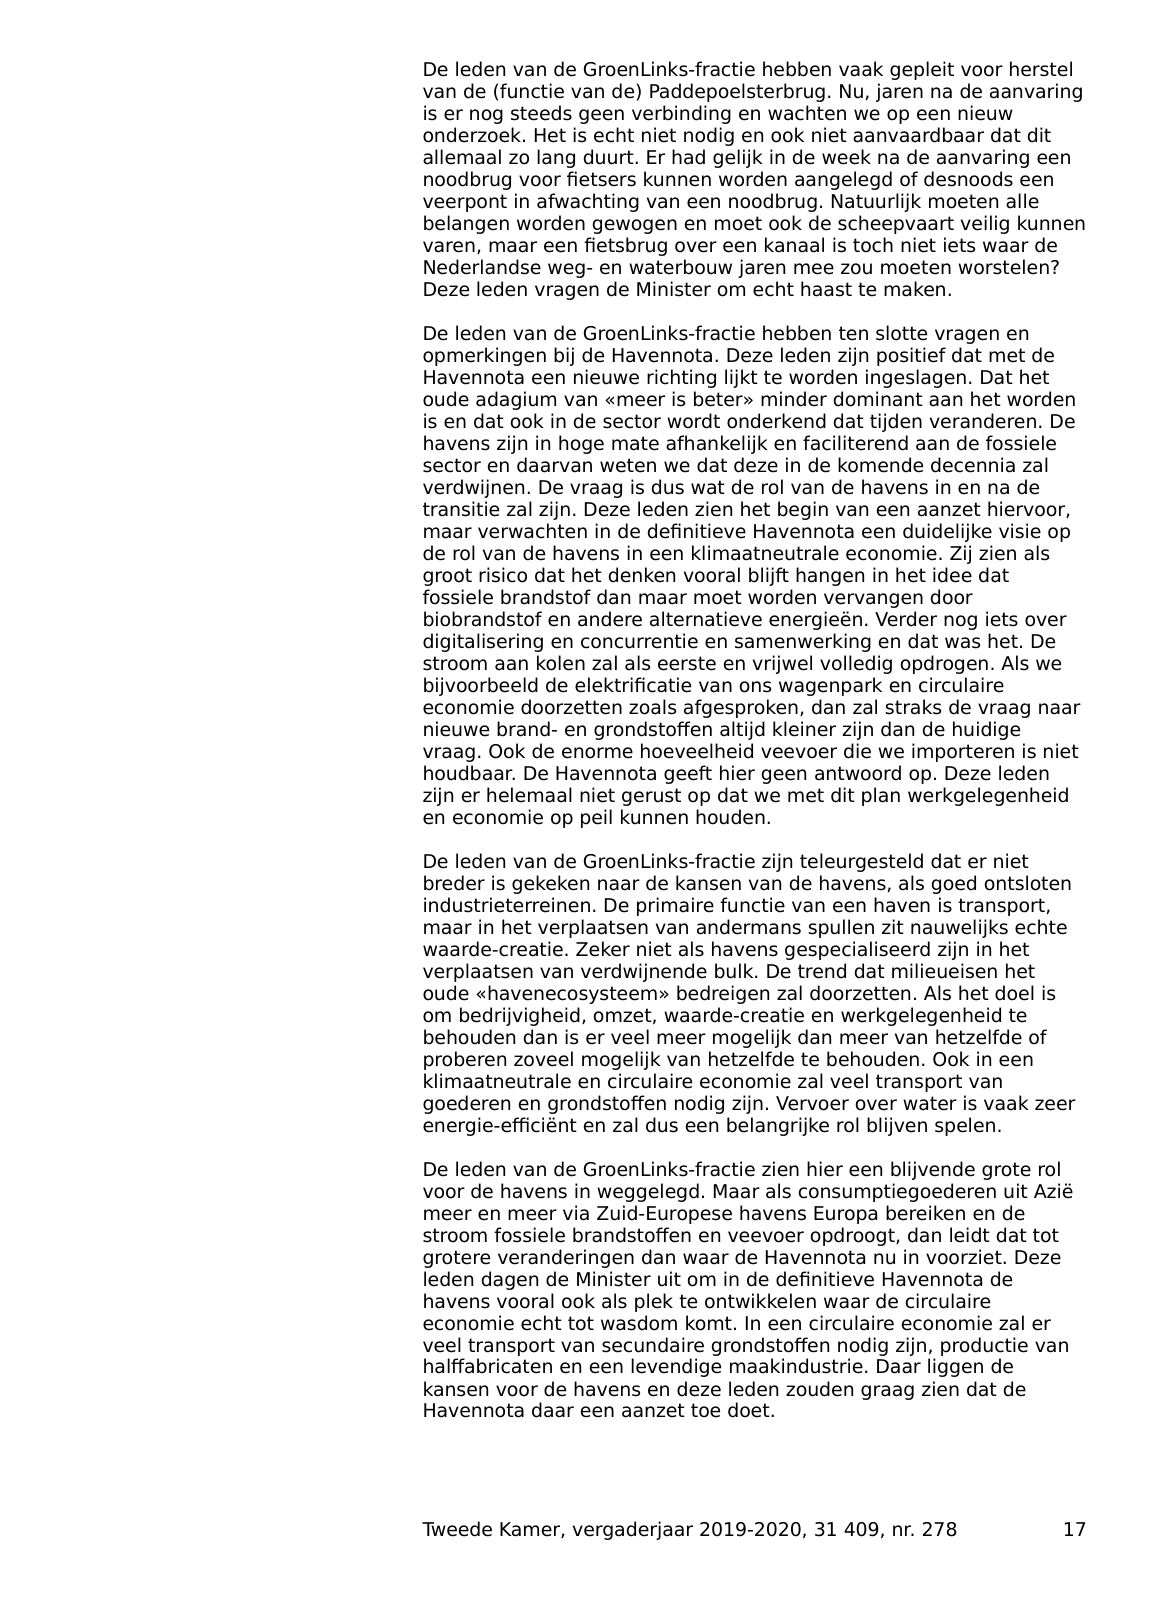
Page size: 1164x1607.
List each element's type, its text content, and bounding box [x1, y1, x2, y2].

text De leden van de GroenLinks-fractie zien hier een blijvende grote rol voor de havens in weggelegd. Maar als consumptiegoederen uit Azië meer en meer via Zuid-Europese havens Europa bereiken en de stroom fossiele brandstoffen en veevoer opdroogt, dan leidt dat tot grotere veranderingen dan waar de Havennota nu in voorziet. Deze leden dagen de Minister uit om in de definitieve Havennota de havens vooral ook als plek te ontwikkelen waar de circulaire economie echt tot wasdom komt. In een circulaire economie zal er veel transport van secundaire grondstoffen nodig zijn, productie van halffabricaten en een levendige maakindustrie. Daar liggen de kansen voor de havens en deze leden zouden graag zien dat de Havennota daar een aanzet toe doet. [422, 1159, 1087, 1422]
text De leden van de GroenLinks-fractie hebben ten slotte vragen en opmerkingen bij de Havennota. Deze leden zijn positief dat met de Havennota een nieuwe richting lijkt te worden ingeslagen. Dat het oude adagium van «meer is beter» minder dominant aan het worden is en dat ook in de sector wordt onderkend dat tijden veranderen. De havens zijn in hoge mate afhankelijk en faciliterend aan de fossiele sector en daarvan weten we dat deze in de komende decennia zal verdwijnen. De vraag is dus wat de rol van de havens in en na de transitie zal zijn. Deze leden zien het begin van een aanzet hiervoor, maar verwachten in de definitieve Havennota een duidelijke visie op de rol van de havens in een klimaatneutrale economie. Zij zien als groot risico dat het denken vooral blijft hangen in het idee dat fossiele brandstof dan maar moet worden vervangen door biobrandstof en andere alternatieve energieën. Verder nog iets over digitalisering en concurrentie en samenwerking en dat was het. De stroom aan kolen zal als eerste en vrijwel volledig opdrogen. Als we bijvoorbeeld de elektrificatie van ons wagenpark en circulaire economie doorzetten zoals afgesproken, dan zal straks de vraag naar nieuwe brand- en grondstoffen altijd kleiner zijn dan de huidige vraag. Ook de enorme hoeveelheid veevoer die we importeren is niet houdbaar. De Havennota geeft hier geen antwoord op. Deze leden zijn er helemaal niet gerust op dat we met dit plan werkgelegenheid en economie op peil kunnen houden. [422, 323, 1087, 828]
text De leden van de GroenLinks-fractie zijn teleurgesteld dat er niet breder is gekeken naar de kansen van de havens, als goed ontsloten industrieterreinen. De primaire functie van een haven is transport, maar in het verplaatsen van andermans spullen zit nauwelijks echte waarde-creatie. Zeker niet als havens gespecialiseerd zijn in het verplaatsen van verdwijnende bulk. De trend dat milieueisen het oude «havenecosysteem» bedreigen zal doorzetten. Als het doel is om bedrijvigheid, omzet, waarde-creatie en werkgelegenheid te behouden dan is er veel meer mogelijk dan meer van hetzelfde of proberen zoveel mogelijk van hetzelfde te behouden. Ook in een klimaatneutrale en circulaire economie zal veel transport van goederen en grondstoffen nodig zijn. Vervoer over water is vaak zeer energie-efficiënt en zal dus een belangrijke rol blijven spelen. [422, 851, 1087, 1136]
text De leden van de GroenLinks-fractie hebben vaak gepleit voor herstel van de (functie van de) Paddepoelsterbrug. Nu, jaren na de aanvaring is er nog steeds geen verbinding en wachten we op een nieuw onderzoek. Het is echt niet nodig en ook niet aanvaardbaar dat dit allemaal zo lang duurt. Er had gelijk in de week na de aanvaring een noodbrug voor fietsers kunnen worden aangelegd of desnoods een veerpont in afwachting van een noodbrug. Natuurlijk moeten alle belangen worden gewogen en moet ook de scheepvaart veilig kunnen varen, maar een fietsbrug over een kanaal is toch niet iets waar de Nederlandse weg- en waterbouw jaren mee zou moeten worstelen? Deze leden vragen de Minister om echt haast te maken. [422, 59, 1087, 301]
